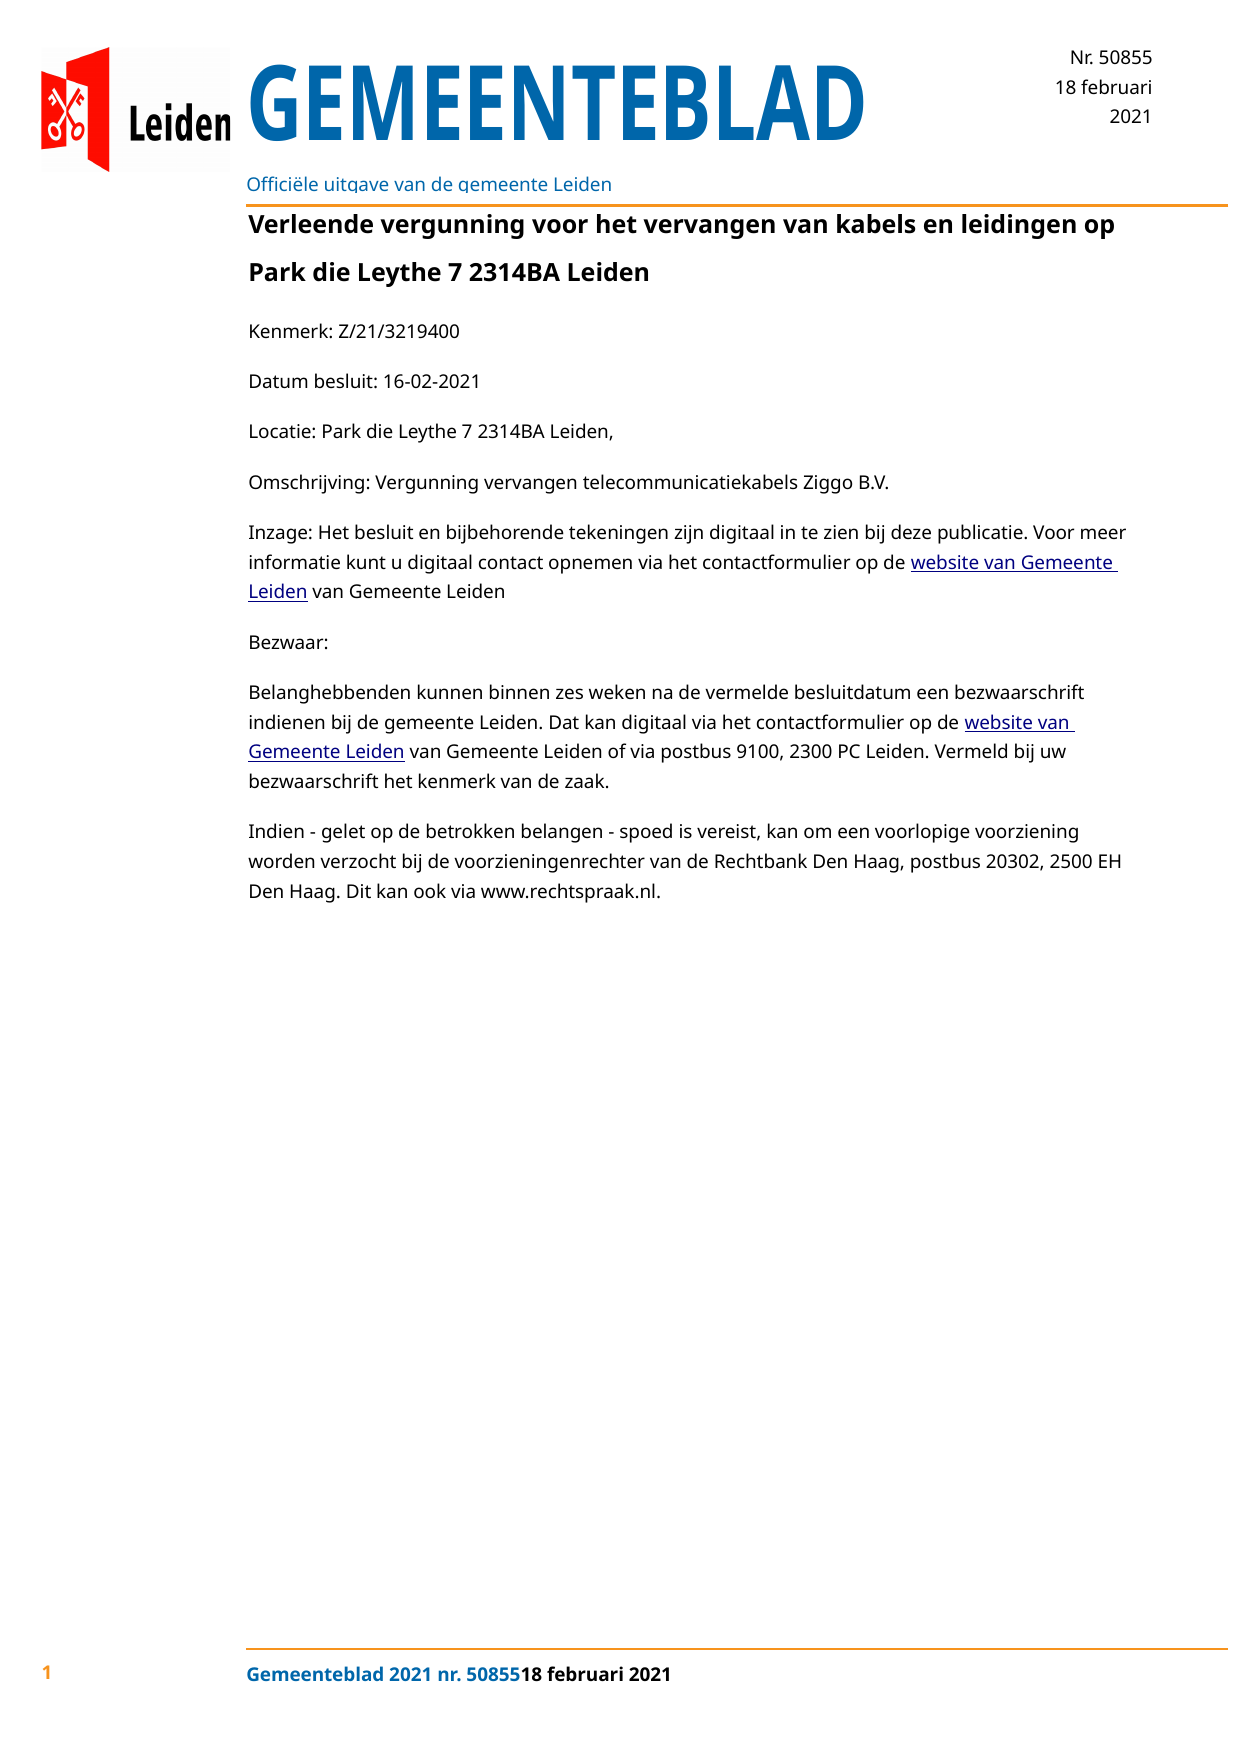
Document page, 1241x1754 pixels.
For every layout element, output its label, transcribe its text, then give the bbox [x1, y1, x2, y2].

text Inzage: Het besluit en bijbehorende tekeningen zijn digitaal in te zien bij deze publicatie. Voor meer informatie kunt u digitaal contact opnemen via het contactformulier op de website van Gemeente Leiden van Gemeente Leiden [248, 519, 1152, 604]
text Bezwaar: [248, 629, 1152, 655]
text Belanghebbenden kunnen binnen zes weken na de vermelde besluitdatum een bezwaarschrift indienen bij de gemeente Leiden. Dat kan digitaal via het contactformulier op de website van Gemeente Leiden van Gemeente Leiden of via postbus 9100, 2300 PC Leiden. Vermeld bij uw bezwaarschrift het kenmerk van de zaak. [248, 679, 1152, 794]
text Omschrijving: Vergunning vervangen telecommunicatiekabels Ziggo B.V. [248, 469, 1152, 495]
text Locatie: Park die Leythe 7 2314BA Leiden, [248, 419, 1152, 444]
text Datum besluit: 16-02-2021 [248, 368, 1152, 394]
text Indien - gelet op de betrokken belangen - spoed is vereist, kan om een voorlopige voorziening worden verzocht bij de voorzieningenrechter van de Rechtbank Den Haag, postbus 20302, 2500 EH Den Haag. Dit kan ook via www.rechtspraak.nl. [248, 819, 1152, 904]
text Kenmerk: Z/21/3219400 [248, 318, 1152, 344]
text Verleende vergunning voor het vervangen van kabels en leidingen op Park die Leythe 7 2314BA Leiden [248, 207, 1152, 288]
picture [41, 47, 231, 172]
